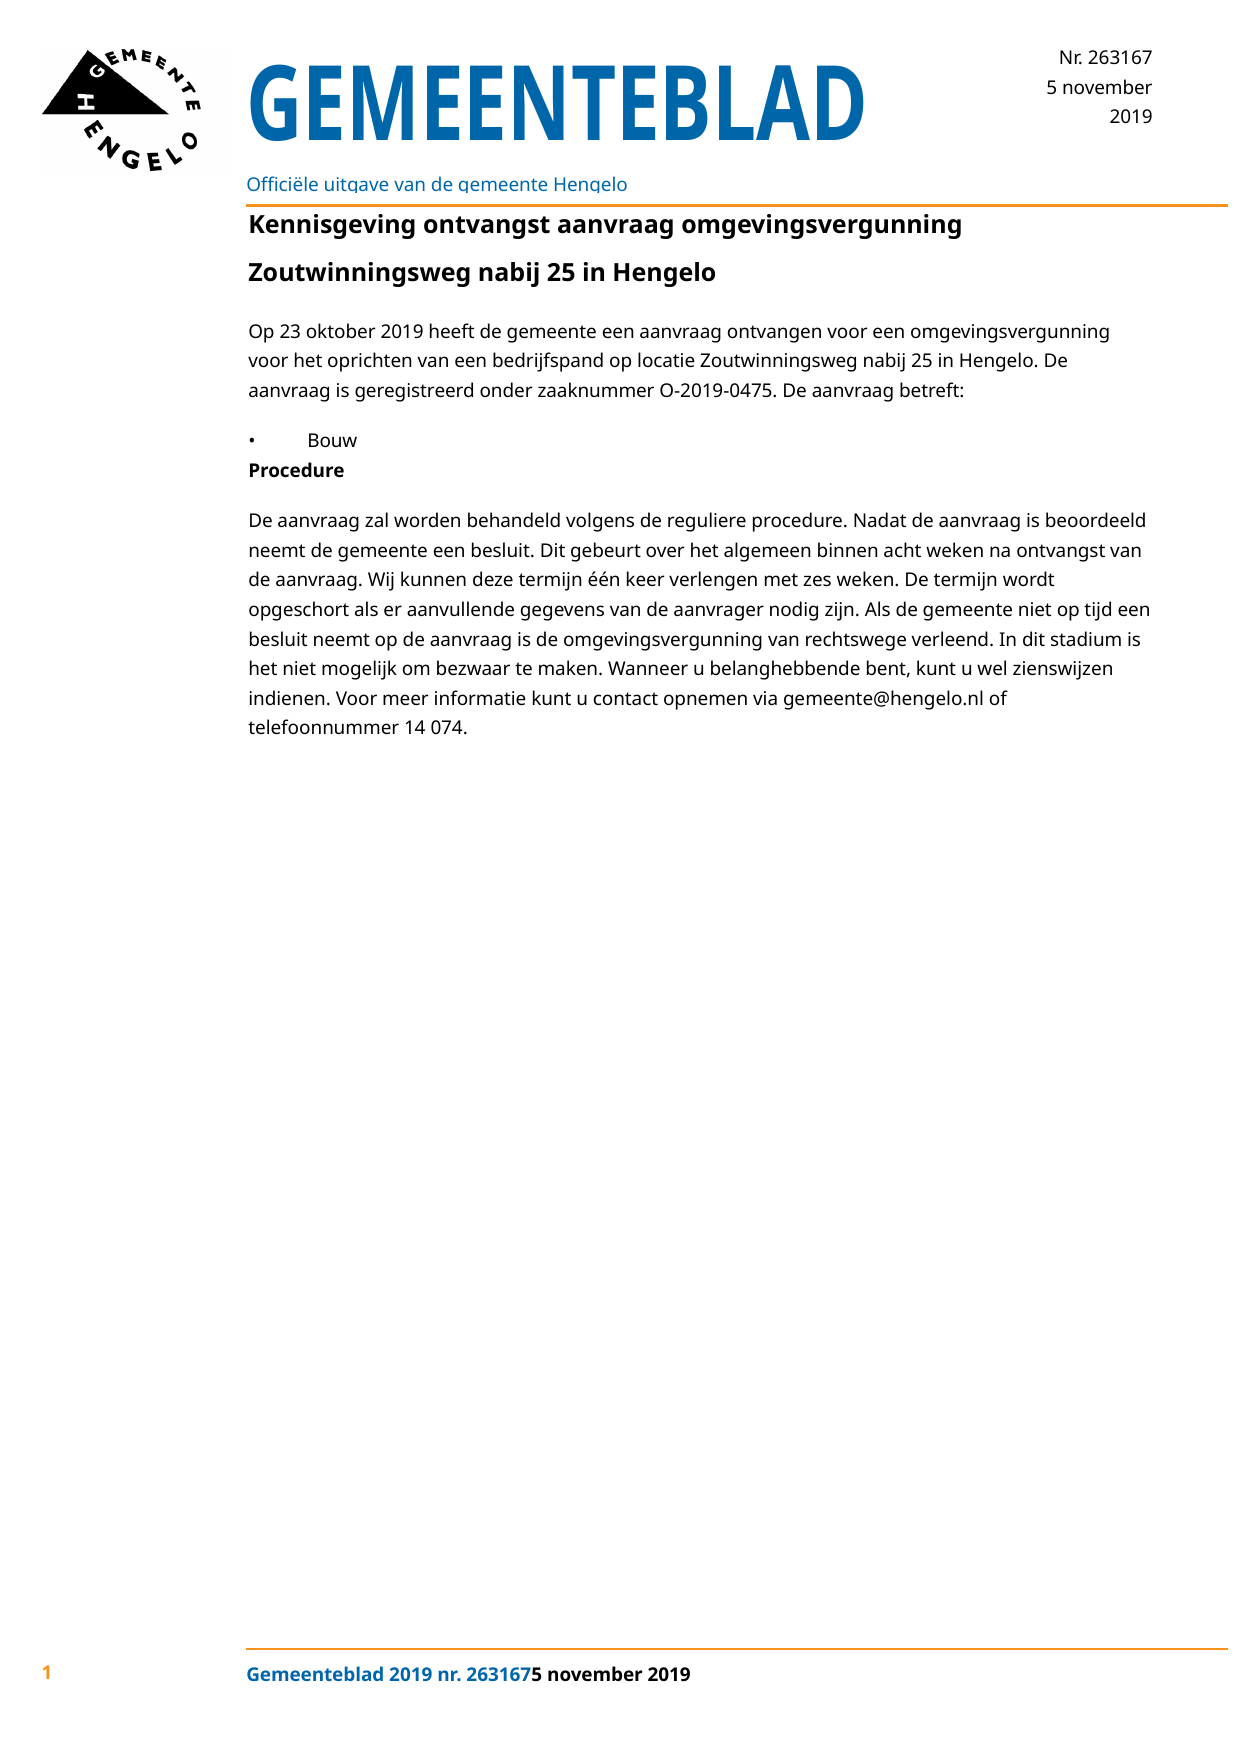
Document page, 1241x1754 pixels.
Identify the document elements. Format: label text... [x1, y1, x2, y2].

text Kennisgeving ontvangst aanvraag omgevingsvergunning Zoutwinningsweg nabij 25 in Hengelo [248, 207, 1152, 288]
text De aanvraag zal worden behandeld volgens de reguliere procedure. Nadat de aanvraag is beoordeeld neemt de gemeente een besluit. Dit gebeurt over het algemeen binnen acht weken na ontvangst van de aanvraag. Wij kunnen deze termijn één keer verlengen met zes weken. De termijn wordt opgeschort als er aanvullende gegevens van de aanvrager nodig zijn. Als de gemeente niet op tijd een besluit neemt op de aanvraag is de omgevingsvergunning van rechtswege verleend. In dit stadium is het niet mogelijk om bezwaar te maken. Wanneer u belanghebbende bent, kunt u wel zienswijzen indienen. Voor meer informatie kunt u contact opnemen via gemeente@hengelo.nl of telefoonnummer 14 074. [248, 507, 1152, 740]
list Bouw [248, 427, 1152, 453]
text Procedure [248, 457, 1152, 483]
text Op 23 oktober 2019 heeft de gemeente een aanvraag ontvangen voor een omgevingsvergunning voor het oprichten van een bedrijfspand op locatie Zoutwinningsweg nabij 25 in Hengelo. De aanvraag is geregistreerd onder zaaknummer O-2019-0475. De aanvraag betreft: [248, 318, 1152, 403]
picture [41, 47, 231, 172]
